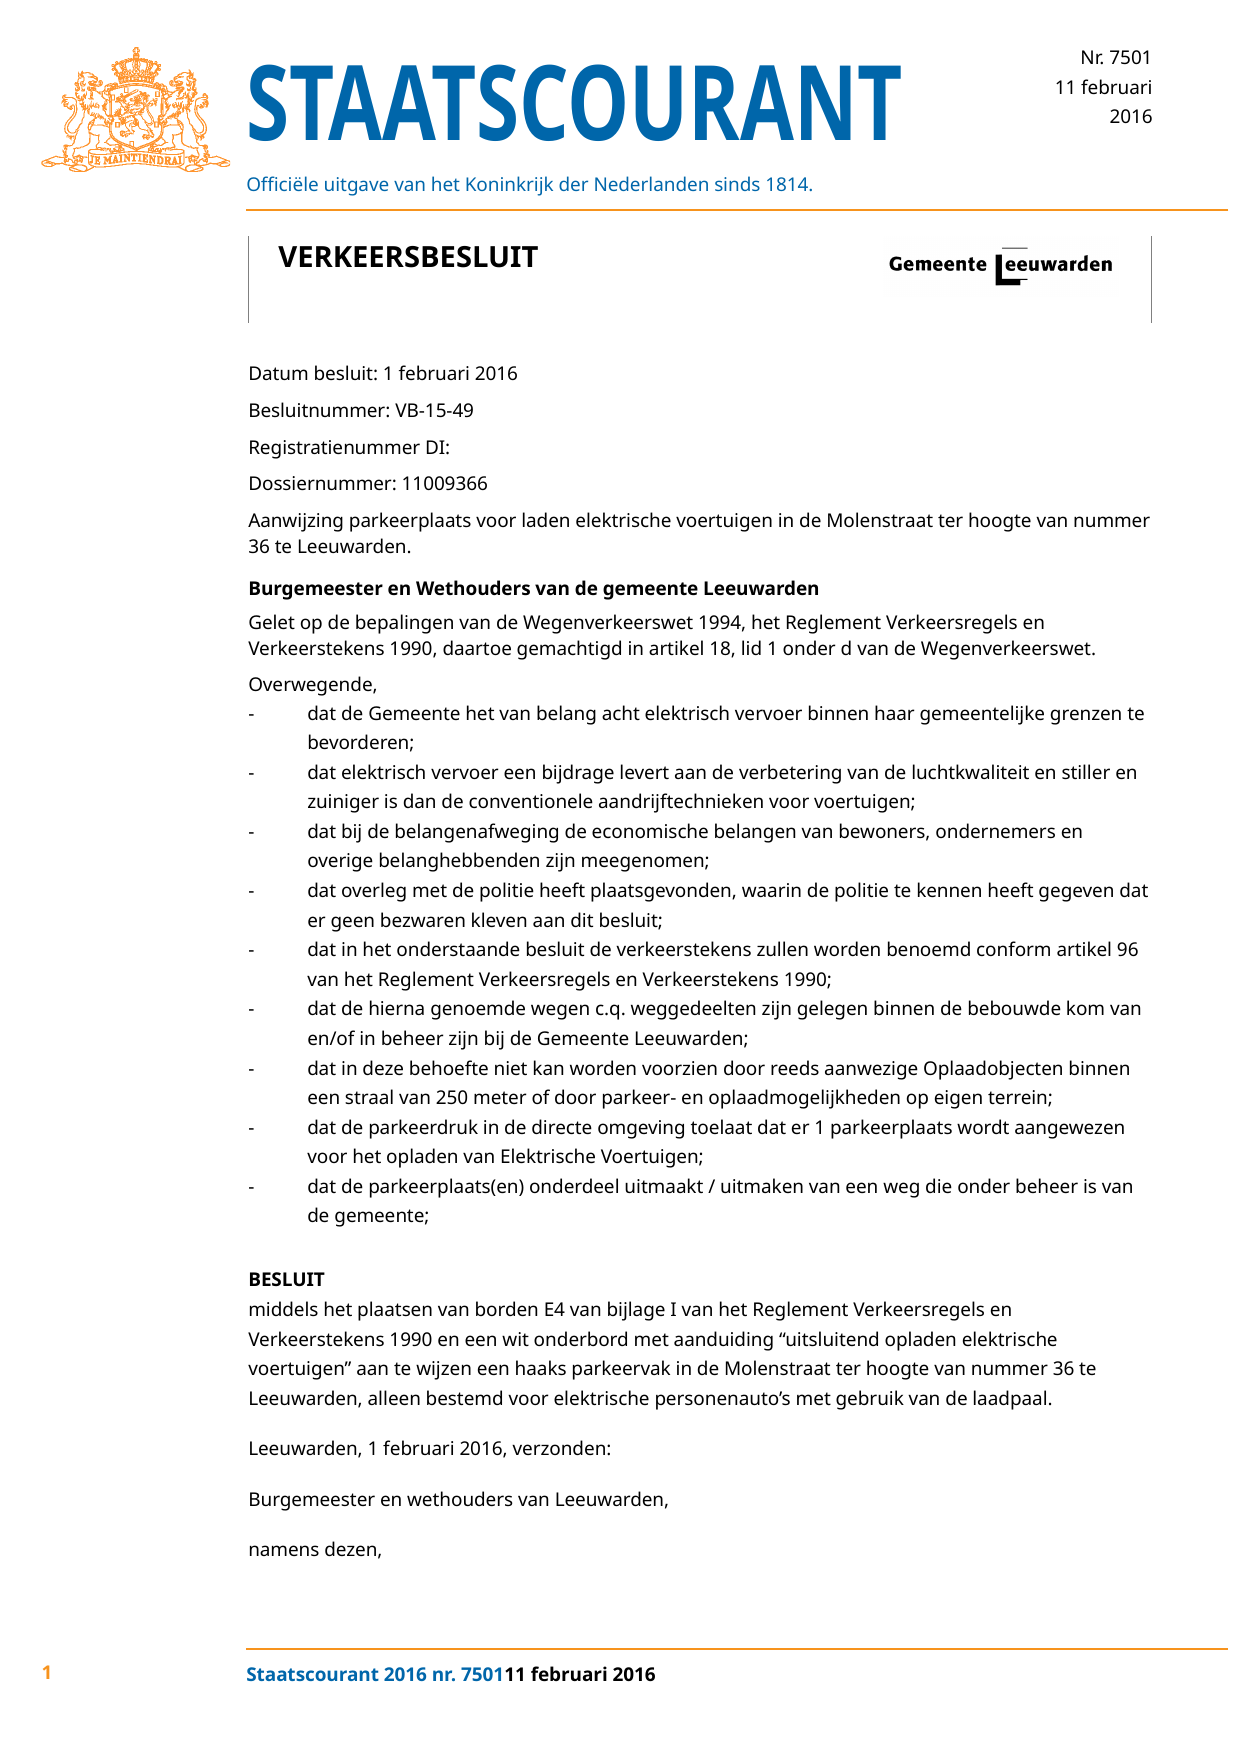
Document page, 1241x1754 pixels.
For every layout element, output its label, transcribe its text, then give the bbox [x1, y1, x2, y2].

text Leeuwarden, 1 februari 2016, verzonden: [248, 1435, 1152, 1461]
text Besluitnummer: VB-15-49 [248, 397, 1152, 423]
list dat overleg met de politie heeft plaatsgevonden, waarin de politie te kennen heeft gegeven dat er geen bezwaren kleven aan dit besluit; [248, 877, 1152, 932]
text Dossiernummer: 11009366 [248, 471, 1152, 496]
list dat de parkeerdruk in de directe omgeving toelaat dat er 1 parkeerplaats wordt aangewezen voor het opladen van Elektrische Voertuigen; [248, 1114, 1152, 1169]
list dat de hierna genoemde wegen c.q. weggedeelten zijn gelegen binnen de bebouwde kom van en/of in beheer zijn bij de Gemeente Leeuwarden; [248, 996, 1152, 1051]
list dat in deze behoefte niet kan worden voorzien door reeds aanwezige Oplaadobjecten binnen een straal van 250 meter of door parkeer- en oplaadmogelijkheden op eigen terrein; [248, 1055, 1152, 1110]
table_header [850, 236, 1151, 323]
picture [41, 47, 231, 172]
text Registratienummer DI: [248, 434, 1152, 460]
text BESLUIT [248, 1267, 1152, 1292]
list dat in het onderstaande besluit de verkeerstekens zullen worden benoemd conform artikel 96 van het Reglement Verkeersregels en Verkeerstekens 1990; [248, 936, 1152, 992]
text middels het plaatsen van borden E4 van bijlage I van het Reglement Verkeersregels en Verkeerstekens 1990 en een wit onderbord met aanduiding “uitsluitend opladen elektrische voertuigen” aan te wijzen een haaks parkeervak in de Molenstraat ter hoogte van nummer 36 te Leeuwarden, alleen bestemd voor elektrische personenauto’s met gebruik van de laadpaal. [248, 1296, 1152, 1411]
text Overwegende, [248, 671, 1152, 697]
picture [882, 236, 1119, 297]
text Burgemeester en Wethouders van de gemeente Leeuwarden [248, 575, 1152, 601]
list dat de parkeerplaats(en) onderdeel uitmaakt / uitmaken van een weg die onder beheer is van de gemeente; [248, 1173, 1152, 1228]
text Aanwijzing parkeerplaats voor laden elektrische voertuigen in de Molenstraat ter hoogte van nummer 36 te Leeuwarden. [248, 507, 1152, 559]
list dat bij de belangenafweging de economische belangen van bewoners, ondernemers en overige belanghebbenden zijn meegenomen; [248, 818, 1152, 873]
table_header VERKEERSBESLUIT [249, 236, 850, 323]
list dat elektrisch vervoer een bijdrage levert aan de verbetering van de luchtkwaliteit en stiller en zuiniger is dan de conventionele aandrijftechnieken voor voertuigen; [248, 759, 1152, 814]
text Datum besluit: 1 februari 2016 [248, 361, 1152, 386]
text Gelet op de bepalingen van de Wegenverkeerswet 1994, het Reglement Verkeersregels en Verkeerstekens 1990, daartoe gemachtigd in artikel 18, lid 1 onder d van de Wegenverkeerswet. [248, 609, 1152, 660]
text Burgemeester en wethouders van Leeuwarden, [248, 1486, 1152, 1511]
list dat de Gemeente het van belang acht elektrisch vervoer binnen haar gemeentelijke grenzen te bevorderen; [248, 700, 1152, 755]
text namens dezen, [248, 1536, 1152, 1562]
